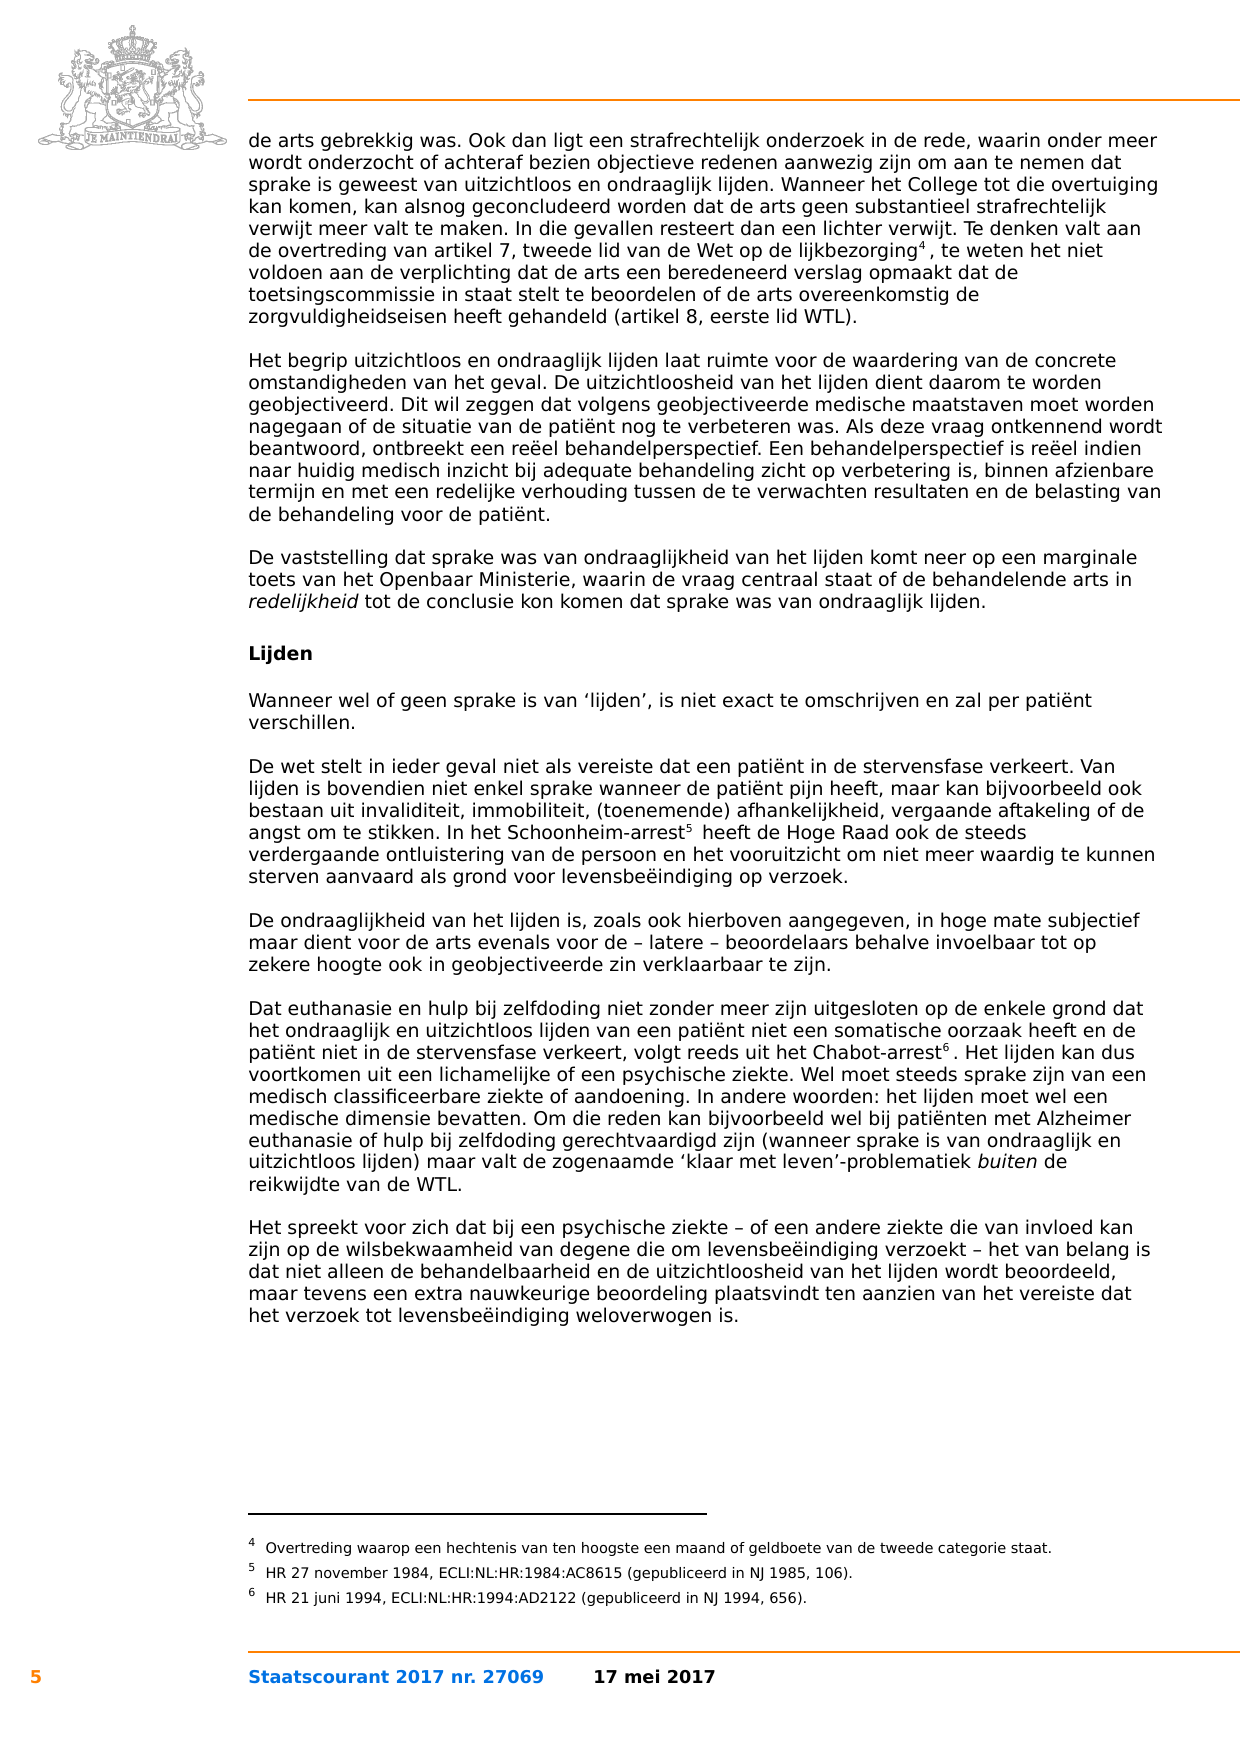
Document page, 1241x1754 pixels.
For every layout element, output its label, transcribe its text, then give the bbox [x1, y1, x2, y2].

text Overtreding waarop een hechtenis van ten hoogste een maand of geldboete van de tweede categorie staat. [248, 1536, 1163, 1558]
text HR 21 juni 1994, ECLI:NL:HR:1994:AD2122 (gepubliceerd in NJ 1994, 656). [248, 1586, 1163, 1608]
text Het begrip uitzichtloos en ondraaglijk lijden laat ruimte voor de waardering van de concrete omstandigheden van het geval. De uitzichtloosheid van het lijden dient daarom te worden geobjectiveerd. Dit wil zeggen dat volgens geobjectiveerde medische maatstaven moet worden nagegaan of de situatie van de patiënt nog te verbeteren was. Als deze vraag ontkennend wordt beantwoord, ontbreekt een reëel behandelperspectief. Een behandelperspectief is reëel indien naar huidig medisch inzicht bij adequate behandeling zicht op verbetering is, binnen afzienbare termijn en met een redelijke verhouding tussen de te verwachten resultaten en de belasting van de behandeling voor de patiënt. [248, 349, 1163, 525]
text De vaststelling dat sprake was van ondraaglijkheid van het lijden komt neer op een marginale toets van het Openbaar Ministerie, waarin de vraag centraal staat of de behandelende arts in redelijkheid tot de conclusie kon komen dat sprake was van ondraaglijk lijden. [248, 547, 1163, 613]
text De wet stelt in ieder geval niet als vereiste dat een patiënt in de stervensfase verkeert. Van lijden is bovendien niet enkel sprake wanneer de patiënt pijn heeft, maar kan bijvoorbeeld ook bestaan uit invaliditeit, immobiliteit, (toenemende) afhankelijkheid, vergaande aftakeling of de angst om te stikken. In het Schoonheim-arrest heeft de Hoge Raad ook de steeds verdergaande ontluistering van de persoon en het vooruitzicht om niet meer waardig te kunnen sterven aanvaard als grond voor levensbeëindiging op verzoek. [248, 756, 1163, 888]
text Dat euthanasie en hulp bij zelfdoding niet zonder meer zijn uitgesloten op de enkele grond dat het ondraaglijk en uitzichtloos lijden van een patiënt niet een somatische oorzaak heeft en de patiënt niet in de stervensfase verkeert, volgt reeds uit het Chabot-arrest. Het lijden kan dus voortkomen uit een lichamelijke of een psychische ziekte. Wel moet steeds sprake zijn van een medisch classificeerbare ziekte of aandoening. In andere woorden: het lijden moet wel een medische dimensie bevatten. Om die reden kan bijvoorbeeld wel bij patiënten met Alzheimer euthanasie of hulp bij zelfdoding gerechtvaardigd zijn (wanneer sprake is van ondraaglijk en uitzichtloos lijden) maar valt de zogenaamde ‘klaar met leven’-problematiek buiten de reikwijdte van de WTL. [248, 998, 1163, 1195]
text Het spreekt voor zich dat bij een psychische ziekte – of een andere ziekte die van invloed kan zijn op de wilsbekwaamheid van degene die om levensbeëindiging verzoekt – het van belang is dat niet alleen de behandelbaarheid en de uitzichtloosheid van het lijden wordt beoordeeld, maar tevens een extra nauwkeurige beoordeling plaatsvindt ten aanzien van het vereiste dat het verzoek tot levensbeëindiging weloverwogen is. [248, 1217, 1163, 1327]
subtitle Lijden [248, 643, 1163, 665]
text De ondraaglijkheid van het lijden is, zoals ook hierboven aangegeven, in hoge mate subjectief maar dient voor de arts evenals voor de – latere – beoordelaars behalve invoelbaar tot op zekere hoogte ook in geobjectiveerde zin verklaarbaar te zijn. [248, 910, 1163, 976]
picture [38, 25, 227, 150]
text Wanneer wel of geen sprake is van ‘lijden’, is niet exact te omschrijven en zal per patiënt verschillen. [248, 690, 1163, 734]
text HR 27 november 1984, ECLI:NL:HR:1984:AC8615 (gepubliceerd in NJ 1985, 106). [248, 1561, 1163, 1583]
text de arts gebrekkig was. Ook dan ligt een strafrechtelijk onderzoek in de rede, waarin onder meer wordt onderzocht of achteraf bezien objectieve redenen aanwezig zijn om aan te nemen dat sprake is geweest van uitzichtloos en ondraaglijk lijden. Wanneer het College tot die overtuiging kan komen, kan alsnog geconcludeerd worden dat de arts geen substantieel strafrechtelijk verwijt meer valt te maken. In die gevallen resteert dan een lichter verwijt. Te denken valt aan de overtreding van artikel 7, tweede lid van de Wet op de lijkbezorging, te weten het niet voldoen aan de verplichting dat de arts een beredeneerd verslag opmaakt dat de toetsingscommissie in staat stelt te beoordelen of de arts overeenkomstig de zorgvuldigheidseisen heeft gehandeld (artikel 8, eerste lid WTL). [248, 130, 1163, 328]
